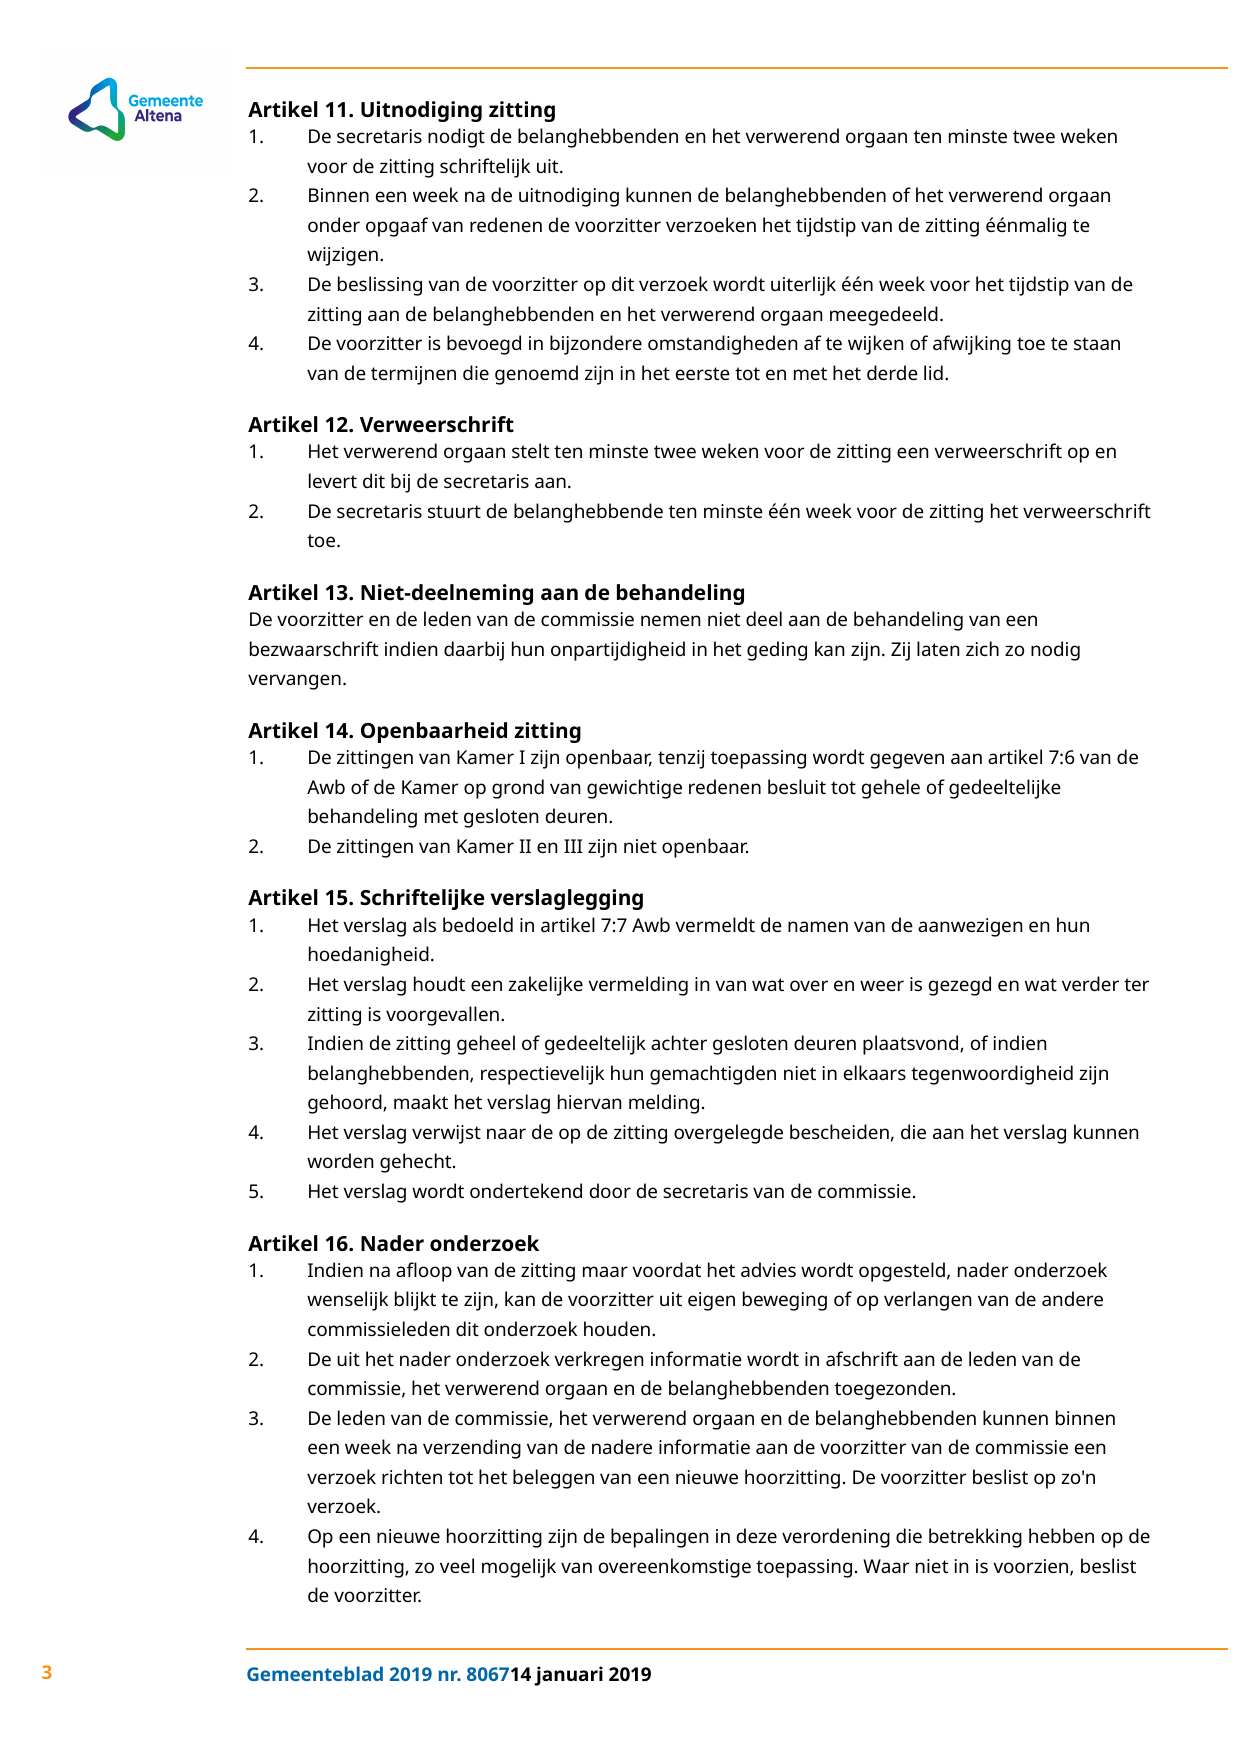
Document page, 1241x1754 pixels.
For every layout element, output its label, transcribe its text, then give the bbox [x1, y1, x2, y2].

text Artikel 12. Verweerschrift [248, 410, 1152, 439]
list Indien de zitting geheel of gedeeltelijk achter gesloten deuren plaatsvond, of indien belanghebbenden, respectievelijk hun gemachtigden niet in elkaars tegenwoordigheid zijn gehoord, maakt het verslag hiervan melding. [248, 1030, 1152, 1115]
list De secretaris stuurt de belanghebbende ten minste één week voor de zitting het verweerschrift toe. [248, 498, 1152, 553]
list Het verslag verwijst naar de op de zitting overgelegde bescheiden, die aan het verslag kunnen worden gehecht. [248, 1119, 1152, 1174]
list De zittingen van Kamer II en III zijn niet openbaar. [248, 833, 1152, 859]
list De zittingen van Kamer I zijn openbaar, tenzij toepassing wordt gegeven aan artikel 7:6 van de Awb of de Kamer op grond van gewichtige redenen besluit tot gehele of gedeeltelijke behandeling met gesloten deuren. [248, 744, 1152, 829]
list Het verwerend orgaan stelt ten minste twee weken voor de zitting een verweerschrift op en levert dit bij de secretaris aan. [248, 439, 1152, 494]
text Artikel 11. Uitnodiging zitting [248, 95, 1152, 123]
list Op een nieuwe hoorzitting zijn de bepalingen in deze verordening die betrekking hebben op de hoorzitting, zo veel mogelijk van overeenkomstige toepassing. Waar niet in is voorzien, beslist de voorzitter. [248, 1523, 1152, 1608]
picture [41, 47, 231, 172]
text Artikel 16. Nader onderzoek [248, 1229, 1152, 1257]
list De leden van de commissie, het verwerend orgaan en de belanghebbenden kunnen binnen een week na verzending van de nadere informatie aan de voorzitter van de commissie een verzoek richten tot het beleggen van een nieuwe hoorzitting. De voorzitter beslist op zo'n verzoek. [248, 1405, 1152, 1519]
list Binnen een week na de uitnodiging kunnen de belanghebbenden of het verwerend orgaan onder opgaaf van redenen de voorzitter verzoeken het tijdstip van de zitting éénmalig te wijzigen. [248, 182, 1152, 267]
text Artikel 13. Niet-deelneming aan de behandeling [248, 578, 1152, 606]
list De secretaris nodigt de belanghebbenden en het verwerend orgaan ten minste twee weken voor de zitting schriftelijk uit. [248, 123, 1152, 178]
list De uit het nader onderzoek verkregen informatie wordt in afschrift aan de leden van de commissie, het verwerend orgaan en de belanghebbenden toegezonden. [248, 1346, 1152, 1401]
text De voorzitter en de leden van de commissie nemen niet deel aan de behandeling van een bezwaarschrift indien daarbij hun onpartijdigheid in het geding kan zijn. Zij laten zich zo nodig vervangen. [248, 606, 1152, 691]
text Artikel 14. Openbaarheid zitting [248, 716, 1152, 744]
list Het verslag wordt ondertekend door de secretaris van de commissie. [248, 1178, 1152, 1204]
list Het verslag als bedoeld in artikel 7:7 Awb vermeldt de namen van de aanwezigen en hun hoedanigheid. [248, 912, 1152, 967]
list Indien na afloop van de zitting maar voordat het advies wordt opgesteld, nader onderzoek wenselijk blijkt te zijn, kan de voorzitter uit eigen beweging of op verlangen van de andere commissieleden dit onderzoek houden. [248, 1257, 1152, 1342]
list De beslissing van de voorzitter op dit verzoek wordt uiterlijk één week voor het tijdstip van de zitting aan de belanghebbenden en het verwerend orgaan meegedeeld. [248, 271, 1152, 326]
list De voorzitter is bevoegd in bijzondere omstandigheden af te wijken of afwijking toe te staan van de termijnen die genoemd zijn in het eerste tot en met het derde lid. [248, 330, 1152, 386]
list Het verslag houdt een zakelijke vermelding in van wat over en weer is gezegd en wat verder ter zitting is voorgevallen. [248, 971, 1152, 1026]
text Artikel 15. Schriftelijke verslaglegging [248, 883, 1152, 912]
